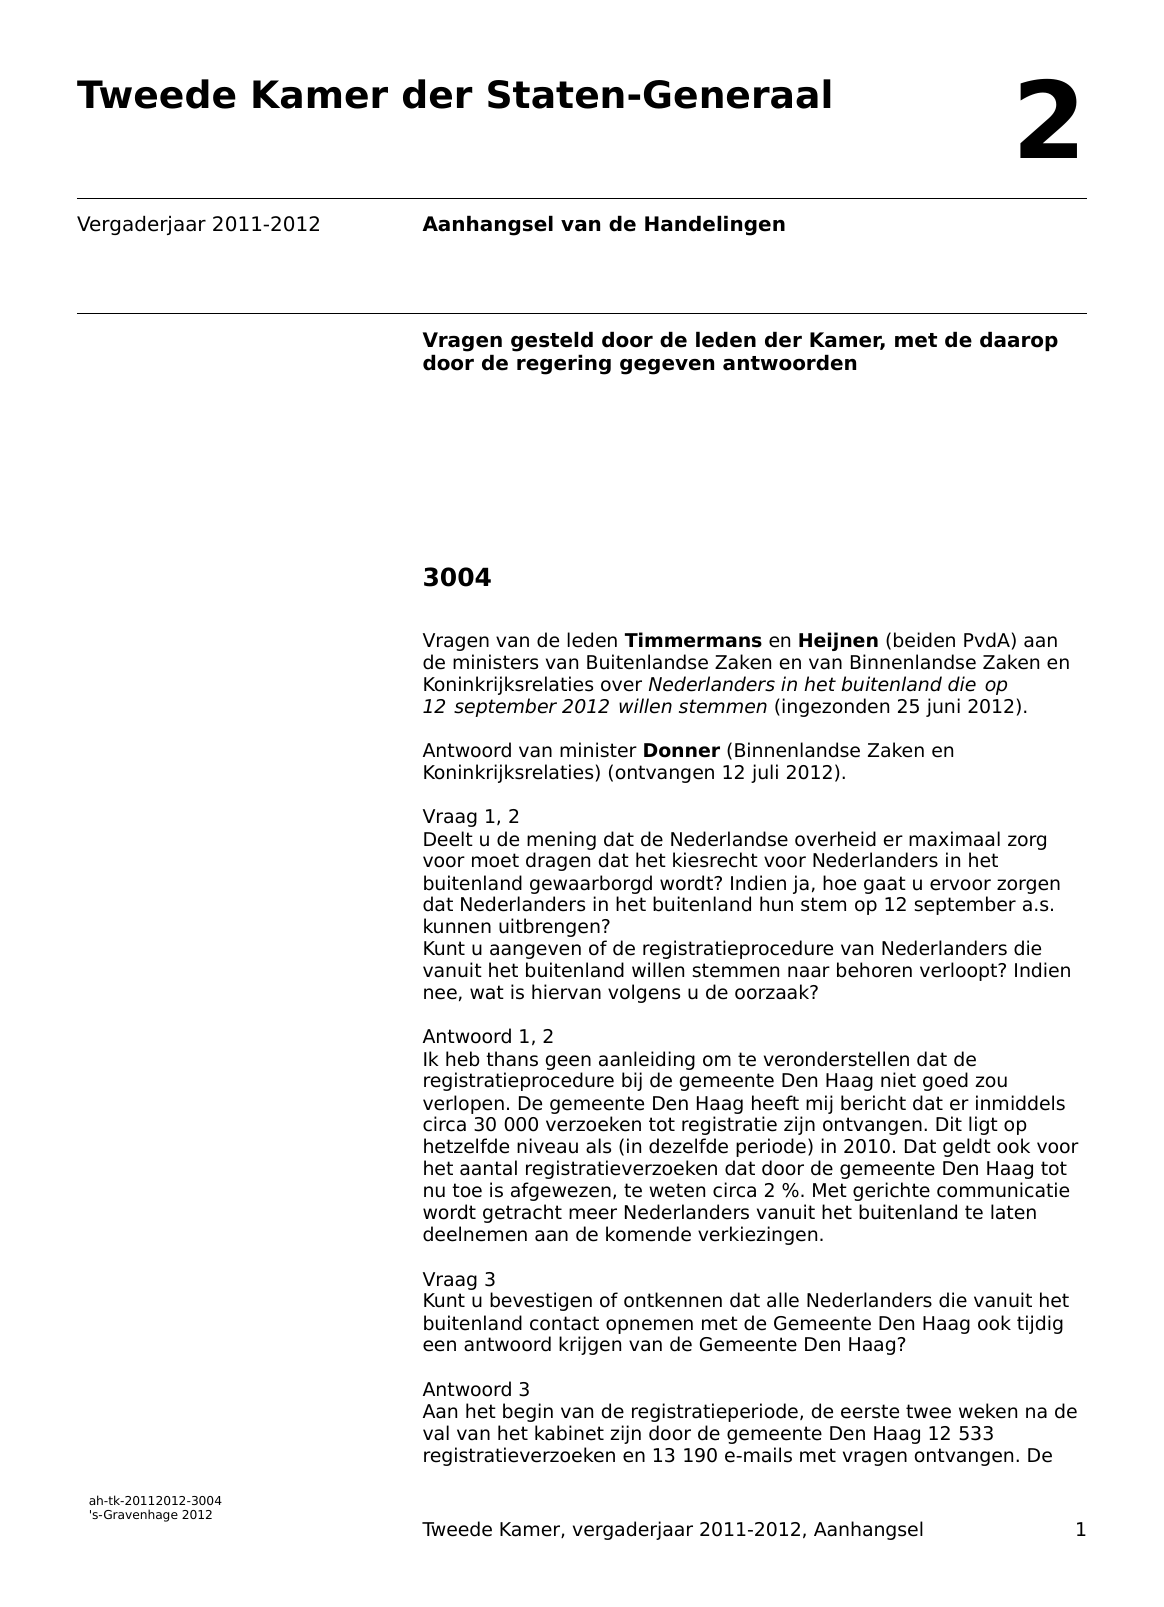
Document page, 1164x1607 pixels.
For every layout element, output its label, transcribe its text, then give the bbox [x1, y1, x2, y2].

text Antwoord van minister Donner (Binnenlandse Zaken en Koninkrijksrelaties) (ontvangen 12 juli 2012). [422, 740, 1087, 784]
text Kunt u aangeven of de registratieprocedure van Nederlanders die vanuit het buitenland willen stemmen naar behoren verloopt? Indien nee, wat is hiervan volgens u de oorzaak? [422, 938, 1087, 1004]
text Vragen van de leden Timmermans en Heijnen (beiden PvdA) aan de ministers van Buitenlandse Zaken en van Binnenlandse Zaken en Koninkrijksrelaties over Nederlanders in het buitenland die op 12 september 2012 willen stemmen (ingezonden 25 juni 2012). [422, 630, 1087, 718]
table_header 2 [886, 59, 1087, 198]
text Antwoord 3 [422, 1378, 1087, 1401]
table_cell [77, 314, 422, 375]
text Vraag 1, 2 [422, 806, 1087, 828]
table_cell Vragen gesteld door de leden der Kamer, met de daarop door de regering gegeven antwoorden [422, 314, 1087, 375]
text 3004 [422, 563, 1087, 592]
text Antwoord 1, 2 [422, 1026, 1087, 1048]
text Aan het begin van de registratieperiode, de eerste twee weken na de val van het kabinet zijn door de gemeente Den Haag 12 533 registratieverzoeken en 13 190 e-mails met vragen ontvangen. De [422, 1401, 1087, 1466]
text Kunt u bevestigen of ontkennen dat alle Nederlanders die vanuit het buitenland contact opnemen met de Gemeente Den Haag ook tijdig een antwoord krijgen van de Gemeente Den Haag? [422, 1290, 1087, 1356]
table_cell Aanhangsel van de Handelingen [422, 199, 1087, 313]
table_cell Vergaderjaar 2011-2012 [77, 199, 422, 313]
text ah-tk-20112012-3004 [88, 1494, 323, 1508]
text Deelt u de mening dat de Nederlandse overheid er maximaal zorg voor moet dragen dat het kiesrecht voor Nederlanders in het buitenland gewaarborgd wordt? Indien ja, hoe gaat u ervoor zorgen dat Nederlanders in het buitenland hun stem op 12 september a.s. kunnen uitbrengen? [422, 828, 1087, 938]
text 's-Gravenhage 2012 [88, 1508, 323, 1522]
text Ik heb thans geen aanleiding om te veronderstellen dat de registratieprocedure bij de gemeente Den Haag niet goed zou verlopen. De gemeente Den Haag heeft mij bericht dat er inmiddels circa 30 000 verzoeken tot registratie zijn ontvangen. Dit ligt op hetzelfde niveau als (in dezelfde periode) in 2010. Dat geldt ook voor het aantal registratieverzoeken dat door de gemeente Den Haag tot nu toe is afgewezen, te weten circa 2 %. Met gerichte communicatie wordt getracht meer Nederlanders vanuit het buitenland te laten deelnemen aan de komende verkiezingen. [422, 1048, 1087, 1246]
text Vraag 3 [422, 1268, 1087, 1290]
table_header Tweede Kamer der Staten-Generaal [77, 59, 886, 198]
